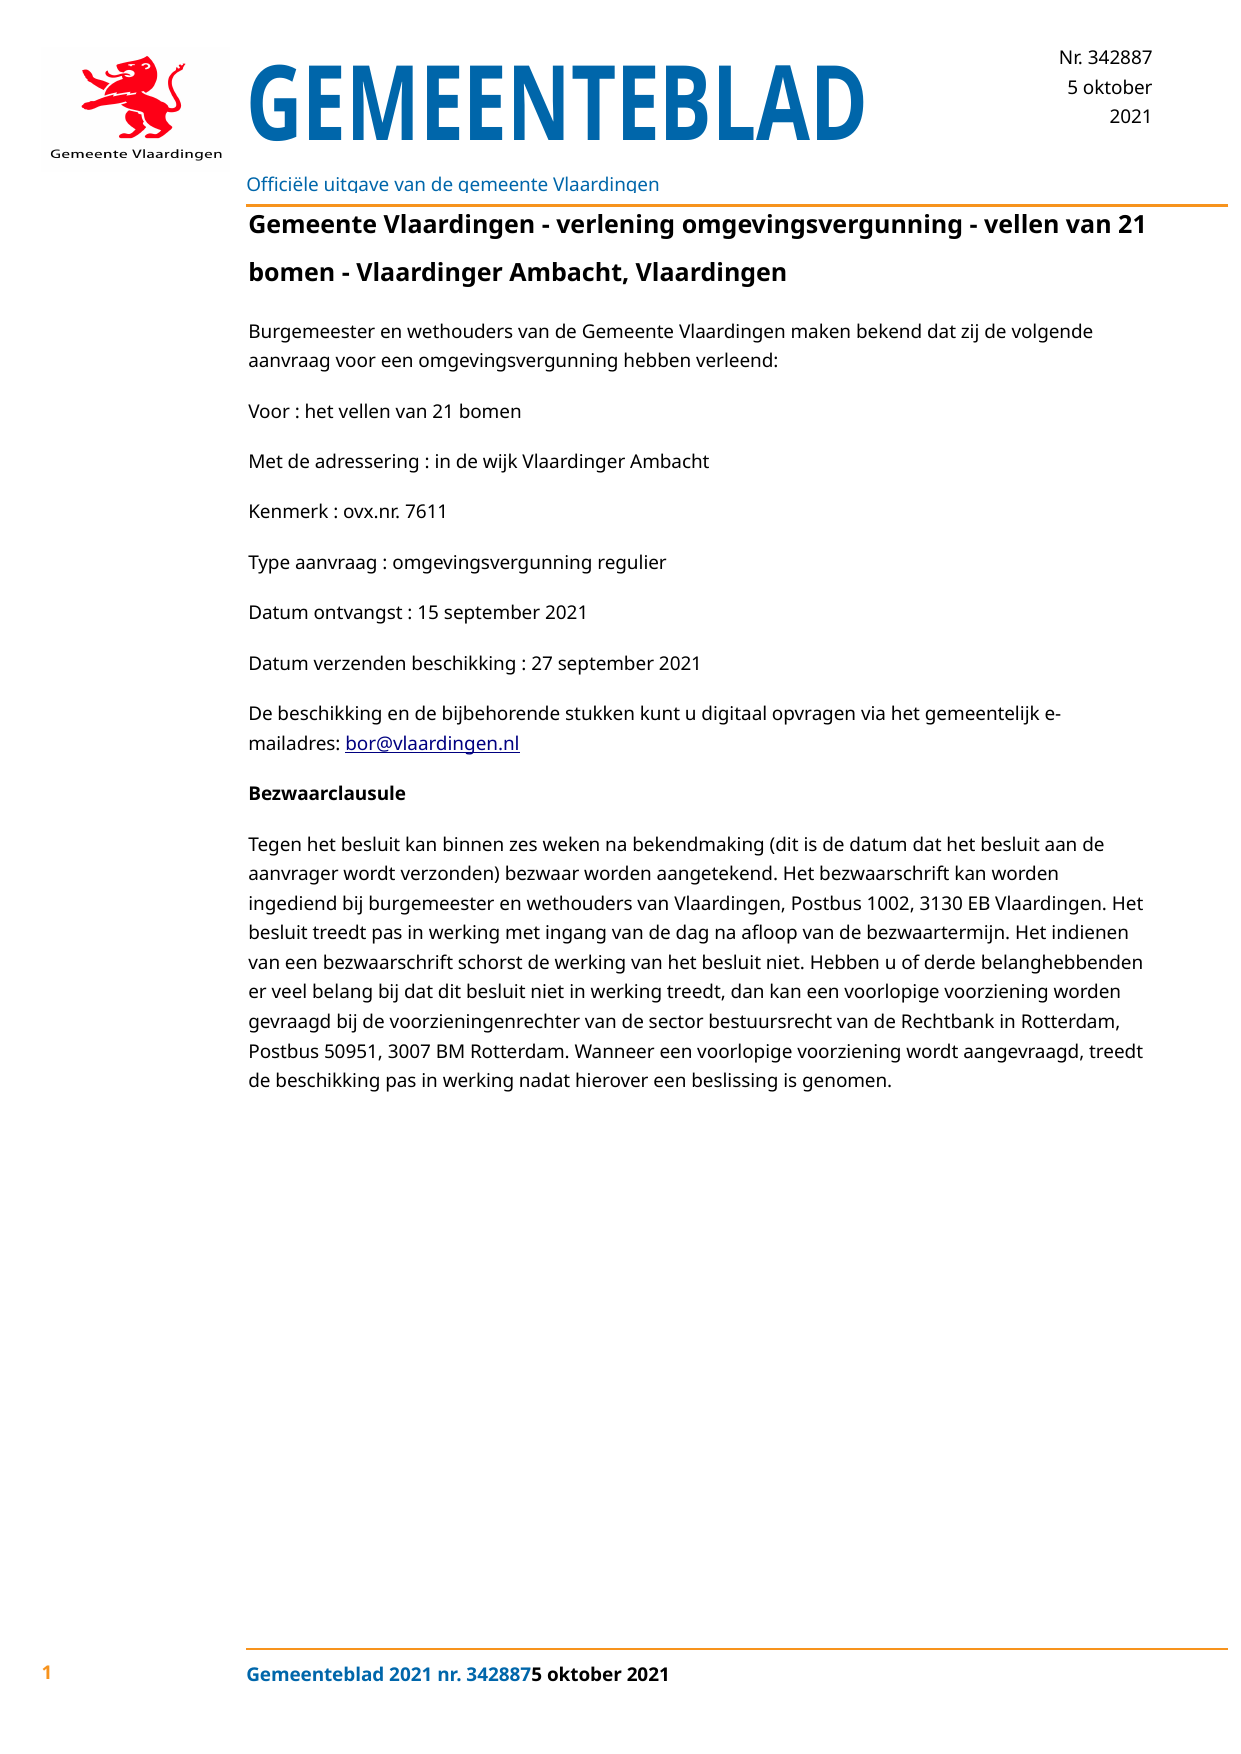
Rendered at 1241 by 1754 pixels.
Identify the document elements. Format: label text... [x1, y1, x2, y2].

text Met de adressering : in de wijk Vlaardinger Ambacht [248, 448, 1152, 474]
text Bezwaarclausule [248, 780, 1152, 806]
text Kenmerk : ovx.nr. 7611 [248, 499, 1152, 524]
text Tegen het besluit kan binnen zes weken na bekendmaking (dit is de datum dat het besluit aan de aanvrager wordt verzonden) bezwaar worden aangetekend. Het bezwaarschrift kan worden ingediend bij burgemeester en wethouders van Vlaardingen, Postbus 1002, 3130 EB Vlaardingen. Het besluit treedt pas in werking met ingang van de dag na afloop van de bezwaartermijn. Het indienen van een bezwaarschrift schorst de werking van het besluit niet. Hebben u of derde belanghebbenden er veel belang bij dat dit besluit niet in werking treedt, dan kan een voorlopige voorziening worden gevraagd bij de voorzieningenrechter van de sector bestuursrecht van de Rechtbank in Rotterdam, Postbus 50951, 3007 BM Rotterdam. Wanneer een voorlopige voorziening wordt aangevraagd, treedt de beschikking pas in werking nadat hierover een beslissing is genomen. [248, 831, 1152, 1093]
picture [41, 47, 231, 172]
text Type aanvraag : omgevingsvergunning regulier [248, 549, 1152, 575]
text Datum ontvangst : 15 september 2021 [248, 599, 1152, 625]
text Voor : het vellen van 21 bomen [248, 398, 1152, 424]
text Datum verzenden beschikking : 27 september 2021 [248, 650, 1152, 676]
text Gemeente Vlaardingen - verlening omgevingsvergunning - vellen van 21 bomen - Vlaardinger Ambacht, Vlaardingen [248, 207, 1152, 288]
text Burgemeester en wethouders van de Gemeente Vlaardingen maken bekend dat zij de volgende aanvraag voor een omgevingsvergunning hebben verleend: [248, 318, 1152, 373]
text De beschikking en de bijbehorende stukken kunt u digitaal opvragen via het gemeentelijk e-mailadres: bor@vlaardingen.nl [248, 700, 1152, 756]
